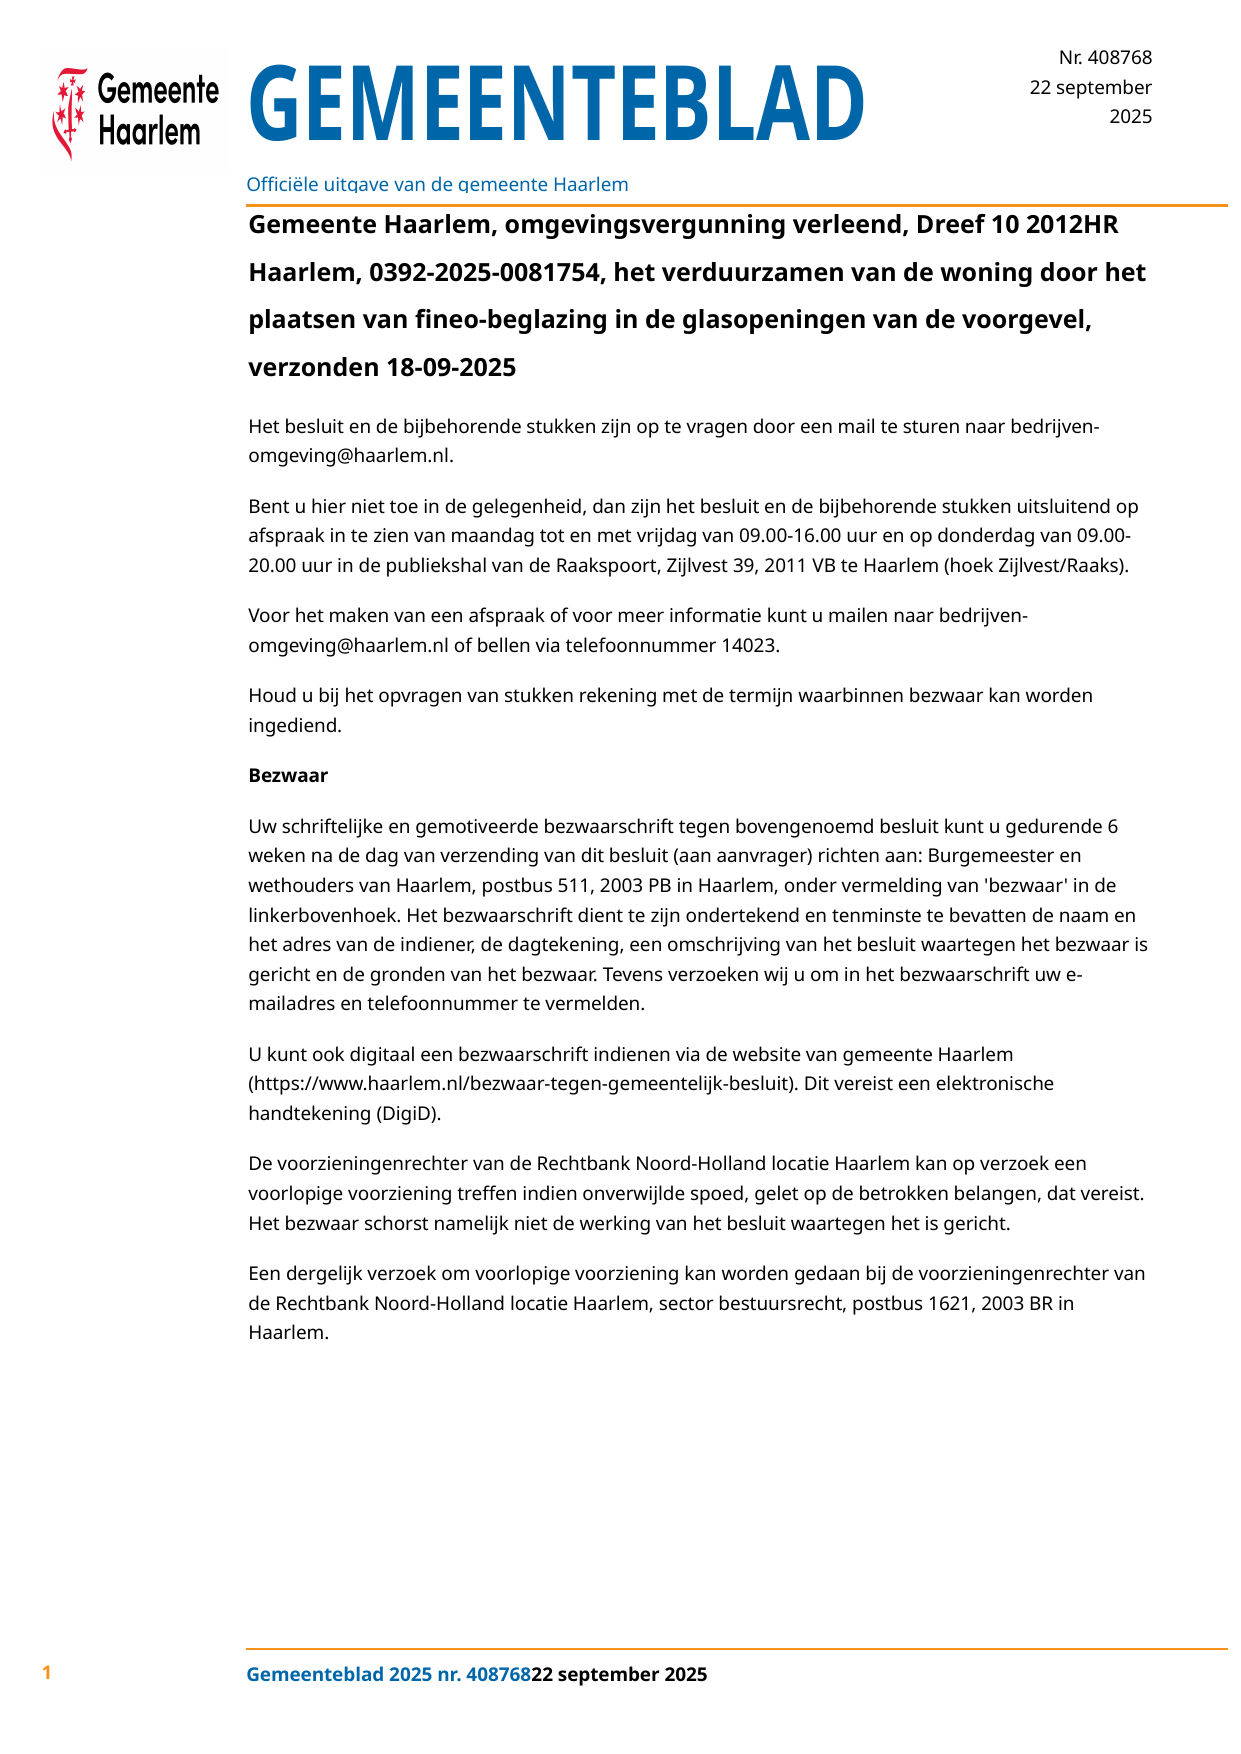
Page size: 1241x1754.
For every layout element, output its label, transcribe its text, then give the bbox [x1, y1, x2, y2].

text Uw schriftelijke en gemotiveerde bezwaarschrift tegen bovengenoemd besluit kunt u gedurende 6 weken na de dag van verzending van dit besluit (aan aanvrager) richten aan: Burgemeester en wethouders van Haarlem, postbus 511, 2003 PB in Haarlem, onder vermelding van 'bezwaar' in de linkerbovenhoek. Het bezwaarschrift dient te zijn ondertekend en tenminste te bevatten de naam en het adres van de indiener, de dagtekening, een omschrijving van het besluit waartegen het bezwaar is gericht en de gronden van het bezwaar. Tevens verzoeken wij u om in het bezwaarschrift uw e-mailadres en telefoonnummer te vermelden. [248, 813, 1152, 1016]
text Bent u hier niet toe in de gelegenheid, dan zijn het besluit en de bijbehorende stukken uitsluitend op afspraak in te zien van maandag tot en met vrijdag van 09.00-16.00 uur en op donderdag van 09.00-20.00 uur in de publiekshal van de Raakspoort, Zijlvest 39, 2011 VB te Haarlem (hoek Zijlvest/Raaks). [248, 493, 1152, 578]
text Gemeente Haarlem, omgevingsvergunning verleend, Dreef 10 2012HR Haarlem, 0392-2025-0081754, het verduurzamen van de woning door het plaatsen van fineo-beglazing in de glasopeningen van de voorgevel, verzonden 18-09-2025 [248, 207, 1152, 384]
text Houd u bij het opvragen van stukken rekening met de termijn waarbinnen bezwaar kan worden ingediend. [248, 683, 1152, 738]
text Voor het maken van een afspraak of voor meer informatie kunt u mailen naar bedrijven-omgeving@haarlem.nl of bellen via telefoonnummer 14023. [248, 603, 1152, 658]
text Een dergelijk verzoek om voorlopige voorziening kan worden gedaan bij de voorzieningenrechter van de Rechtbank Noord-Holland locatie Haarlem, sector bestuursrecht, postbus 1621, 2003 BR in Haarlem. [248, 1260, 1152, 1345]
text Het besluit en de bijbehorende stukken zijn op te vragen door een mail te sturen naar bedrijven-omgeving@haarlem.nl. [248, 413, 1152, 468]
text U kunt ook digitaal een bezwaarschrift indienen via de website van gemeente Haarlem (https://www.haarlem.nl/bezwaar-tegen-gemeentelijk-besluit). Dit vereist een elektronische handtekening (DigiD). [248, 1041, 1152, 1126]
text Bezwaar [248, 763, 1152, 788]
text De voorzieningenrechter van de Rechtbank Noord-Holland locatie Haarlem kan op verzoek een voorlopige voorziening treffen indien onverwijlde spoed, gelet op de betrokken belangen, dat vereist. Het bezwaar schorst namelijk niet de werking van het besluit waartegen het is gericht. [248, 1151, 1152, 1236]
picture [41, 47, 231, 172]
